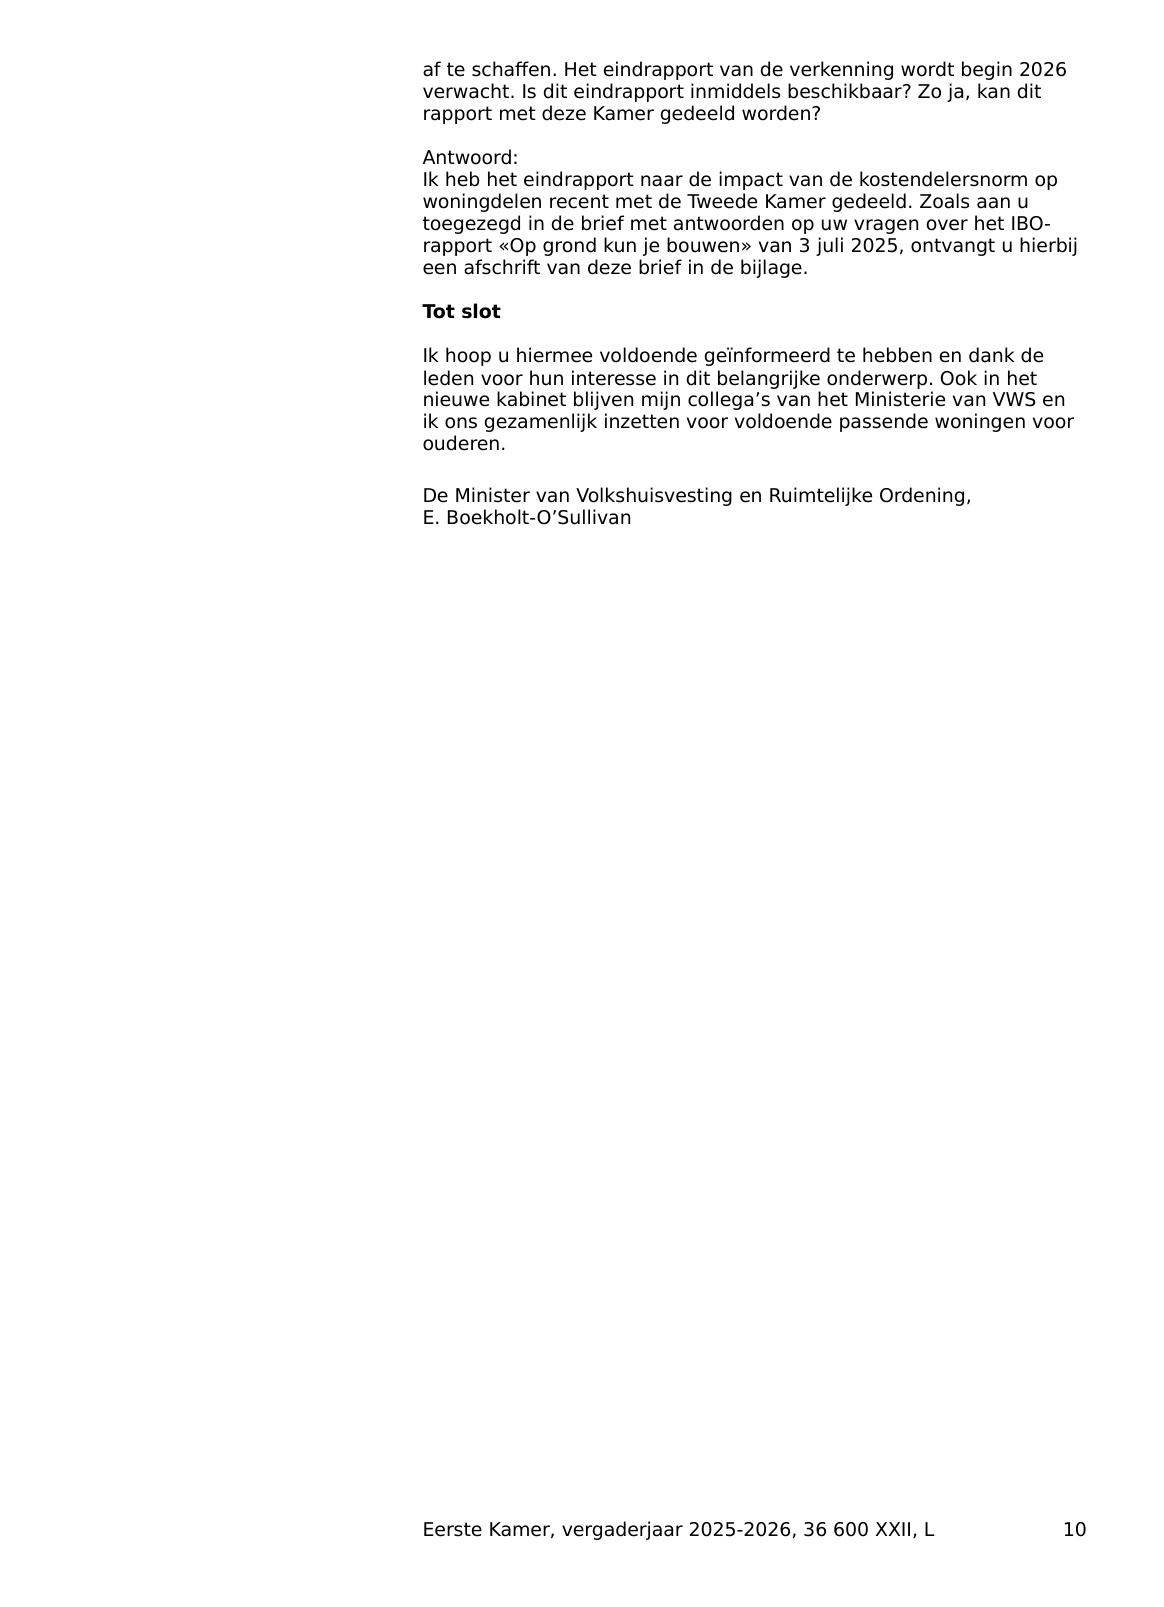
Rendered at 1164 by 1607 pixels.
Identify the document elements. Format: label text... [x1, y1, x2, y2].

subtitle Tot slot [422, 301, 1087, 323]
text af te schaffen. Het eindrapport van de verkenning wordt begin 2026 verwacht. Is dit eindrapport inmiddels beschikbaar? Zo ja, kan dit rapport met deze Kamer gedeeld worden? [422, 59, 1087, 125]
text Antwoord: [422, 147, 1087, 169]
text Ik heb het eindrapport naar de impact van de kostendelersnorm op woningdelen recent met de Tweede Kamer gedeeld. Zoals aan u toegezegd in de brief met antwoorden op uw vragen over het IBO-rapport «Op grond kun je bouwen» van 3 juli 2025, ontvangt u hierbij een afschrift van deze brief in de bijlage. [422, 169, 1087, 279]
text De Minister van Volkshuisvesting en Ruimtelijke Ordening, E. Boekholt-O’Sullivan [422, 485, 1087, 529]
text Ik hoop u hiermee voldoende geïnformeerd te hebben en dank de leden voor hun interesse in dit belangrijke onderwerp. Ook in het nieuwe kabinet blijven mijn collega’s van het Ministerie van VWS en ik ons gezamenlijk inzetten voor voldoende passende woningen voor ouderen. [422, 345, 1087, 455]
